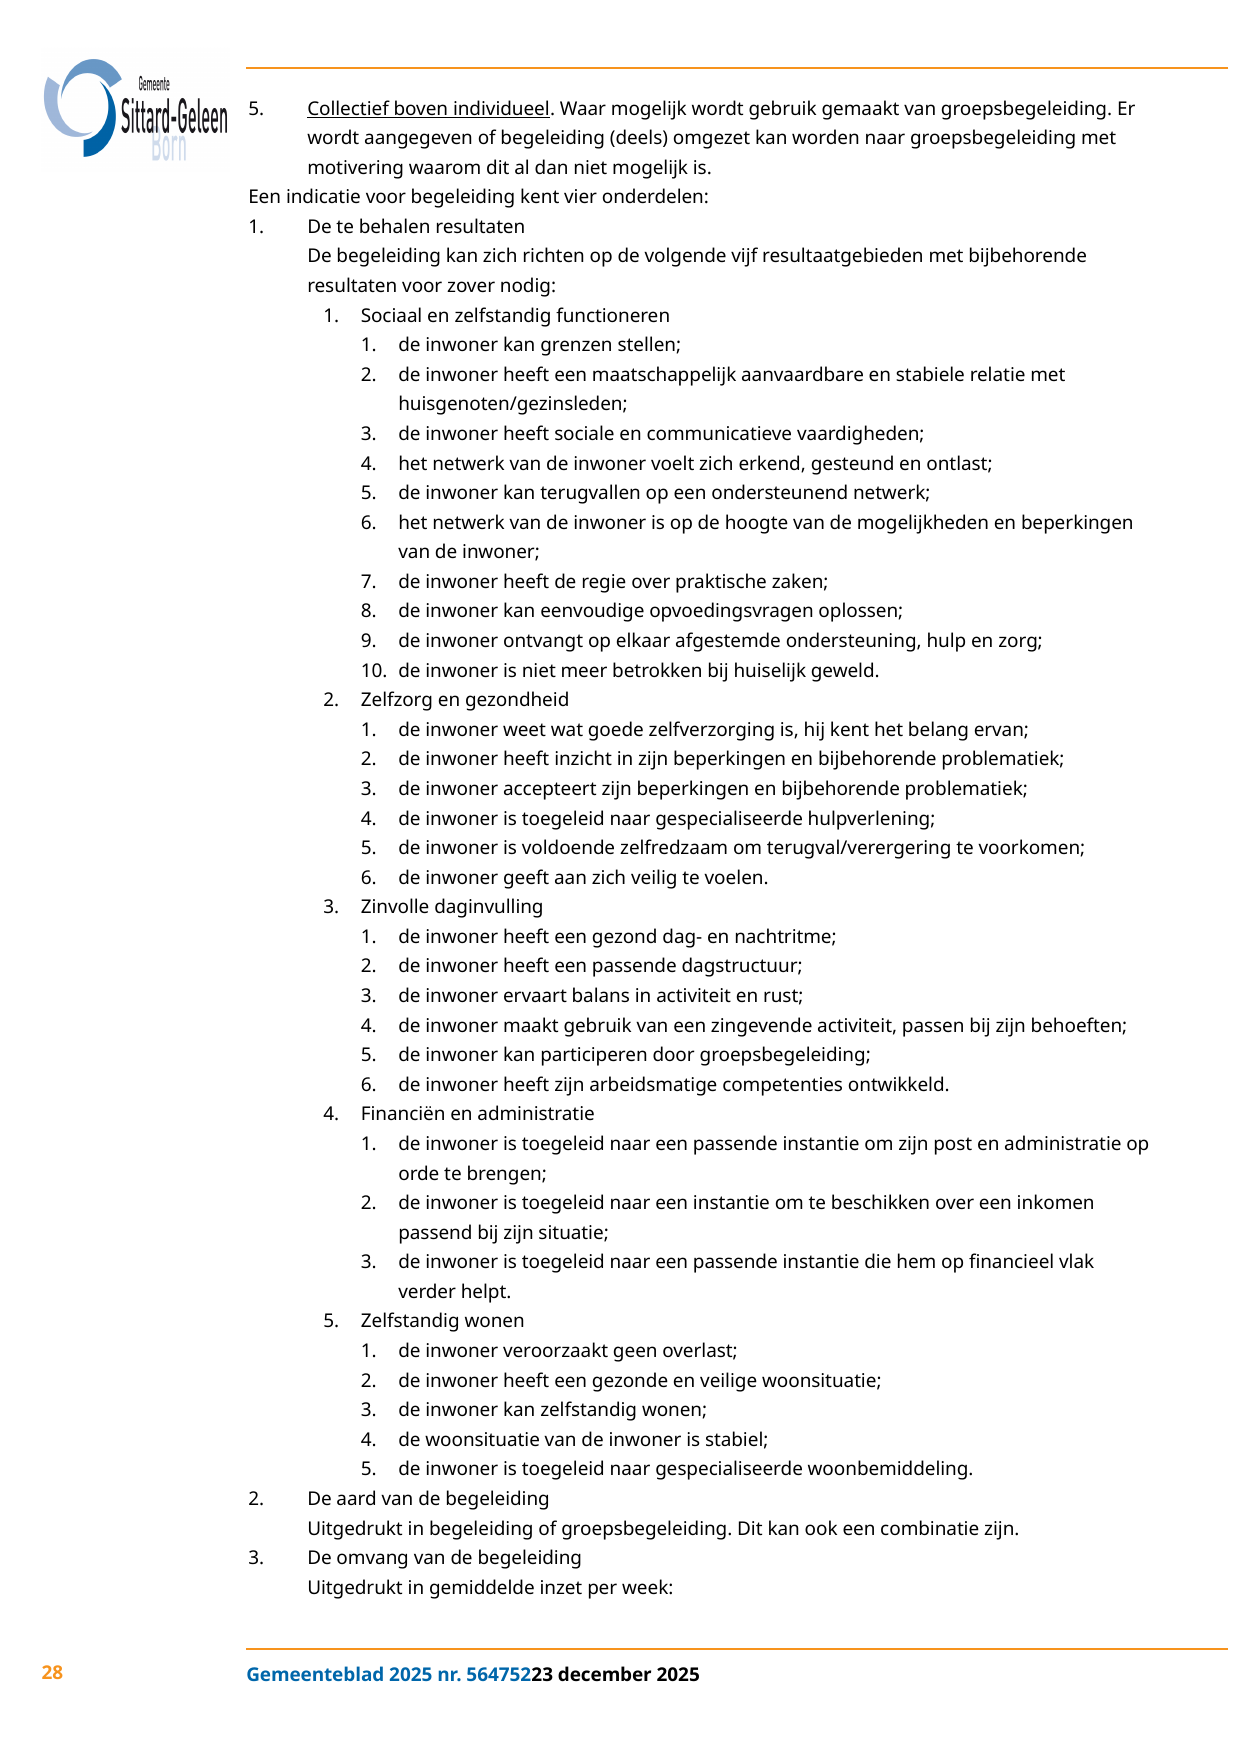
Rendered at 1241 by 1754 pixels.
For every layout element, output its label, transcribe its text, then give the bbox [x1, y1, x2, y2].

list de inwoner accepteert zijn beperkingen en bijbehorende problematiek; [361, 775, 1152, 801]
list de inwoner kan zelfstandig wonen; [361, 1396, 1152, 1422]
list de inwoner heeft de regie over praktische zaken; [361, 568, 1152, 594]
list de inwoner is toegeleid naar een passende instantie die hem op financieel vlak verder helpt. [361, 1248, 1152, 1304]
list Financiën en administratie [323, 1101, 1152, 1126]
list de inwoner is toegeleid naar een passende instantie om zijn post en administratie op orde te brengen; [361, 1130, 1152, 1186]
list de inwoner is niet meer betrokken bij huiselijk geweld. [361, 657, 1152, 683]
list de inwoner ervaart balans in activiteit en rust; [361, 982, 1152, 1008]
list het netwerk van de inwoner is op de hoogte van de mogelijkheden en beperkingen van de inwoner; [361, 509, 1152, 564]
list Zinvolle daginvulling [323, 893, 1152, 919]
list de inwoner veroorzaakt geen overlast; [361, 1337, 1152, 1363]
list Sociaal en zelfstandig functioneren [323, 302, 1152, 328]
list De te behalen resultaten [248, 213, 1152, 239]
list de inwoner is toegeleid naar gespecialiseerde hulpverlening; [361, 805, 1152, 831]
list Collectief boven individueel. Waar mogelijk wordt gebruik gemaakt van groepsbegeleiding. Er wordt aangegeven of begeleiding (deels) omgezet kan worden naar groepsbegeleiding met motivering waarom dit al dan niet mogelijk is. [248, 95, 1152, 180]
list de inwoner heeft inzicht in zijn beperkingen en bijbehorende problematiek; [361, 746, 1152, 771]
list de inwoner kan participeren door groepsbegeleiding; [361, 1041, 1152, 1067]
list de inwoner heeft zijn arbeidsmatige competenties ontwikkeld. [361, 1071, 1152, 1097]
text Een indicatie voor begeleiding kent vier onderdelen: [248, 183, 1152, 209]
list De aard van de begeleiding [248, 1485, 1152, 1511]
list Zelfstandig wonen [323, 1308, 1152, 1333]
list de inwoner kan grenzen stellen; [361, 331, 1152, 357]
list de inwoner kan eenvoudige opvoedingsvragen oplossen; [361, 598, 1152, 623]
list Uitgedrukt in gemiddelde inzet per week: [248, 1574, 1152, 1600]
list de inwoner heeft een gezond dag- en nachtritme; [361, 923, 1152, 949]
list de inwoner weet wat goede zelfverzorging is, hij kent het belang ervan; [361, 716, 1152, 742]
list de inwoner heeft een passende dagstructuur; [361, 953, 1152, 978]
list het netwerk van de inwoner voelt zich erkend, gesteund en ontlast; [361, 450, 1152, 476]
list De begeleiding kan zich richten op de volgende vijf resultaatgebieden met bijbehorende resultaten voor zover nodig: [248, 243, 1152, 298]
list de inwoner is voldoende zelfredzaam om terugval/verergering te voorkomen; [361, 834, 1152, 860]
picture [41, 47, 231, 172]
list Zelfzorg en gezondheid [323, 686, 1152, 712]
list de inwoner heeft sociale en communicatieve vaardigheden; [361, 420, 1152, 446]
list de inwoner is toegeleid naar gespecialiseerde woonbemiddeling. [361, 1456, 1152, 1481]
list de inwoner geeft aan zich veilig te voelen. [361, 864, 1152, 890]
list de inwoner heeft een gezonde en veilige woonsituatie; [361, 1367, 1152, 1393]
list Uitgedrukt in begeleiding of groepsbegeleiding. Dit kan ook een combinatie zijn. [248, 1515, 1152, 1541]
list de inwoner is toegeleid naar een instantie om te beschikken over een inkomen passend bij zijn situatie; [361, 1189, 1152, 1245]
list de inwoner kan terugvallen op een ondersteunend netwerk; [361, 479, 1152, 505]
list de woonsituatie van de inwoner is stabiel; [361, 1426, 1152, 1452]
list de inwoner ontvangt op elkaar afgestemde ondersteuning, hulp en zorg; [361, 627, 1152, 653]
list de inwoner heeft een maatschappelijk aanvaardbare en stabiele relatie met huisgenoten/gezinsleden; [361, 361, 1152, 416]
list De omvang van de begeleiding [248, 1544, 1152, 1570]
list de inwoner maakt gebruik van een zingevende activiteit, passen bij zijn behoeften; [361, 1012, 1152, 1038]
